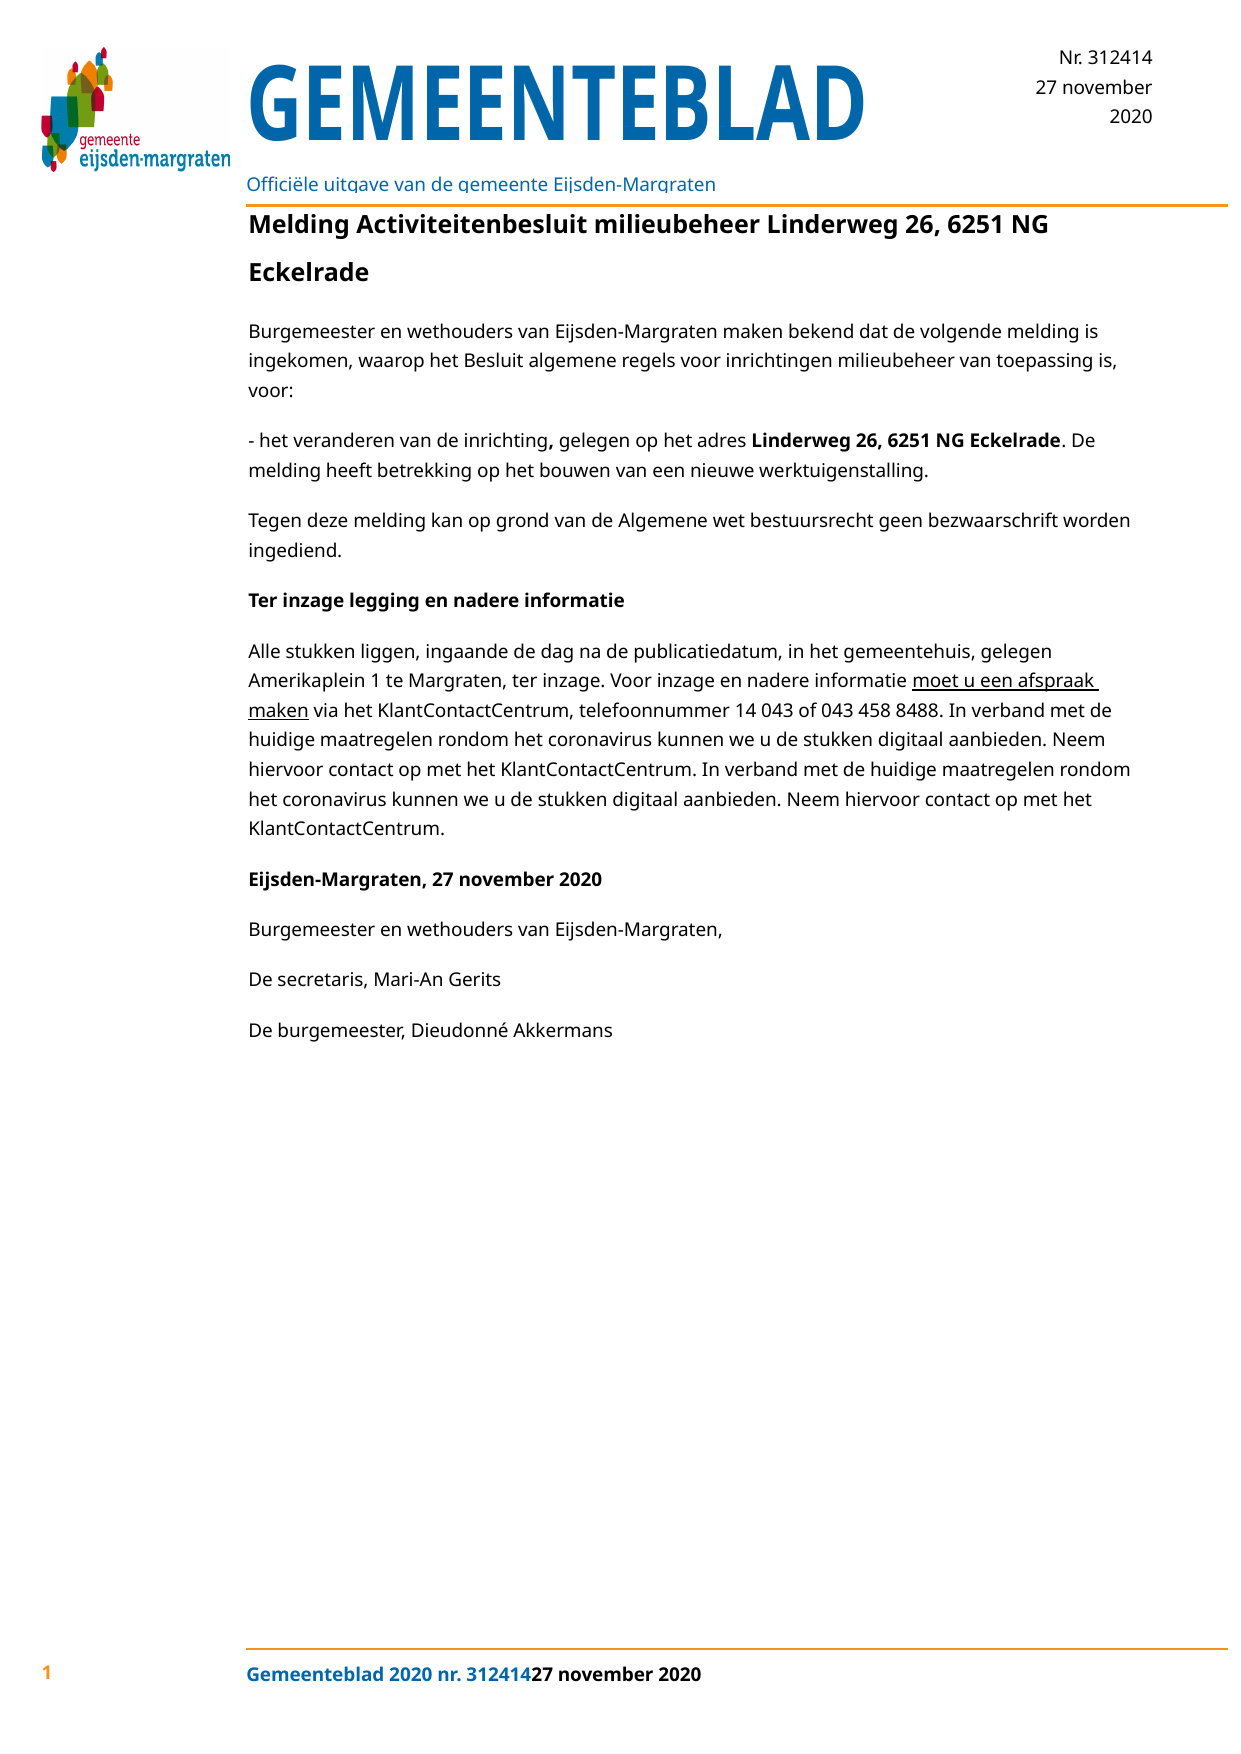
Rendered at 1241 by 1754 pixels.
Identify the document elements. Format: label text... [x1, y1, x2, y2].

text Melding Activiteitenbesluit milieubeheer Linderweg 26, 6251 NG Eckelrade [248, 207, 1152, 288]
text Eijsden-Margraten, 27 november 2020 [248, 866, 1152, 892]
text De secretaris, Mari-An Gerits [248, 967, 1152, 992]
text Tegen deze melding kan op grond van de Algemene wet bestuursrecht geen bezwaarschrift worden ingediend. [248, 507, 1152, 563]
text Ter inzage legging en nadere informatie [248, 587, 1152, 613]
text - het veranderen van de inrichting, gelegen op het adres Linderweg 26, 6251 NG Eckelrade. De melding heeft betrekking op het bouwen van een nieuwe werktuigenstalling. [248, 427, 1152, 483]
picture [41, 47, 231, 172]
text De burgemeester, Dieudonné Akkermans [248, 1017, 1152, 1043]
text Burgemeester en wethouders van Eijsden-Margraten maken bekend dat de volgende melding is ingekomen, waarop het Besluit algemene regels voor inrichtingen milieubeheer van toepassing is, voor: [248, 318, 1152, 403]
text Burgemeester en wethouders van Eijsden-Margraten, [248, 916, 1152, 942]
text Alle stukken liggen, ingaande de dag na de publicatiedatum, in het gemeentehuis, gelegen Amerikaplein 1 te Margraten, ter inzage. Voor inzage en nadere informatie moet u een afspraak maken via het KlantContactCentrum, telefoonnummer 14 043 of 043 458 8488. In verband met de huidige maatregelen rondom het coronavirus kunnen we u de stukken digitaal aanbieden. Neem hiervoor contact op met het KlantContactCentrum. In verband met de huidige maatregelen rondom het coronavirus kunnen we u de stukken digitaal aanbieden. Neem hiervoor contact op met het KlantContactCentrum. [248, 638, 1152, 841]
